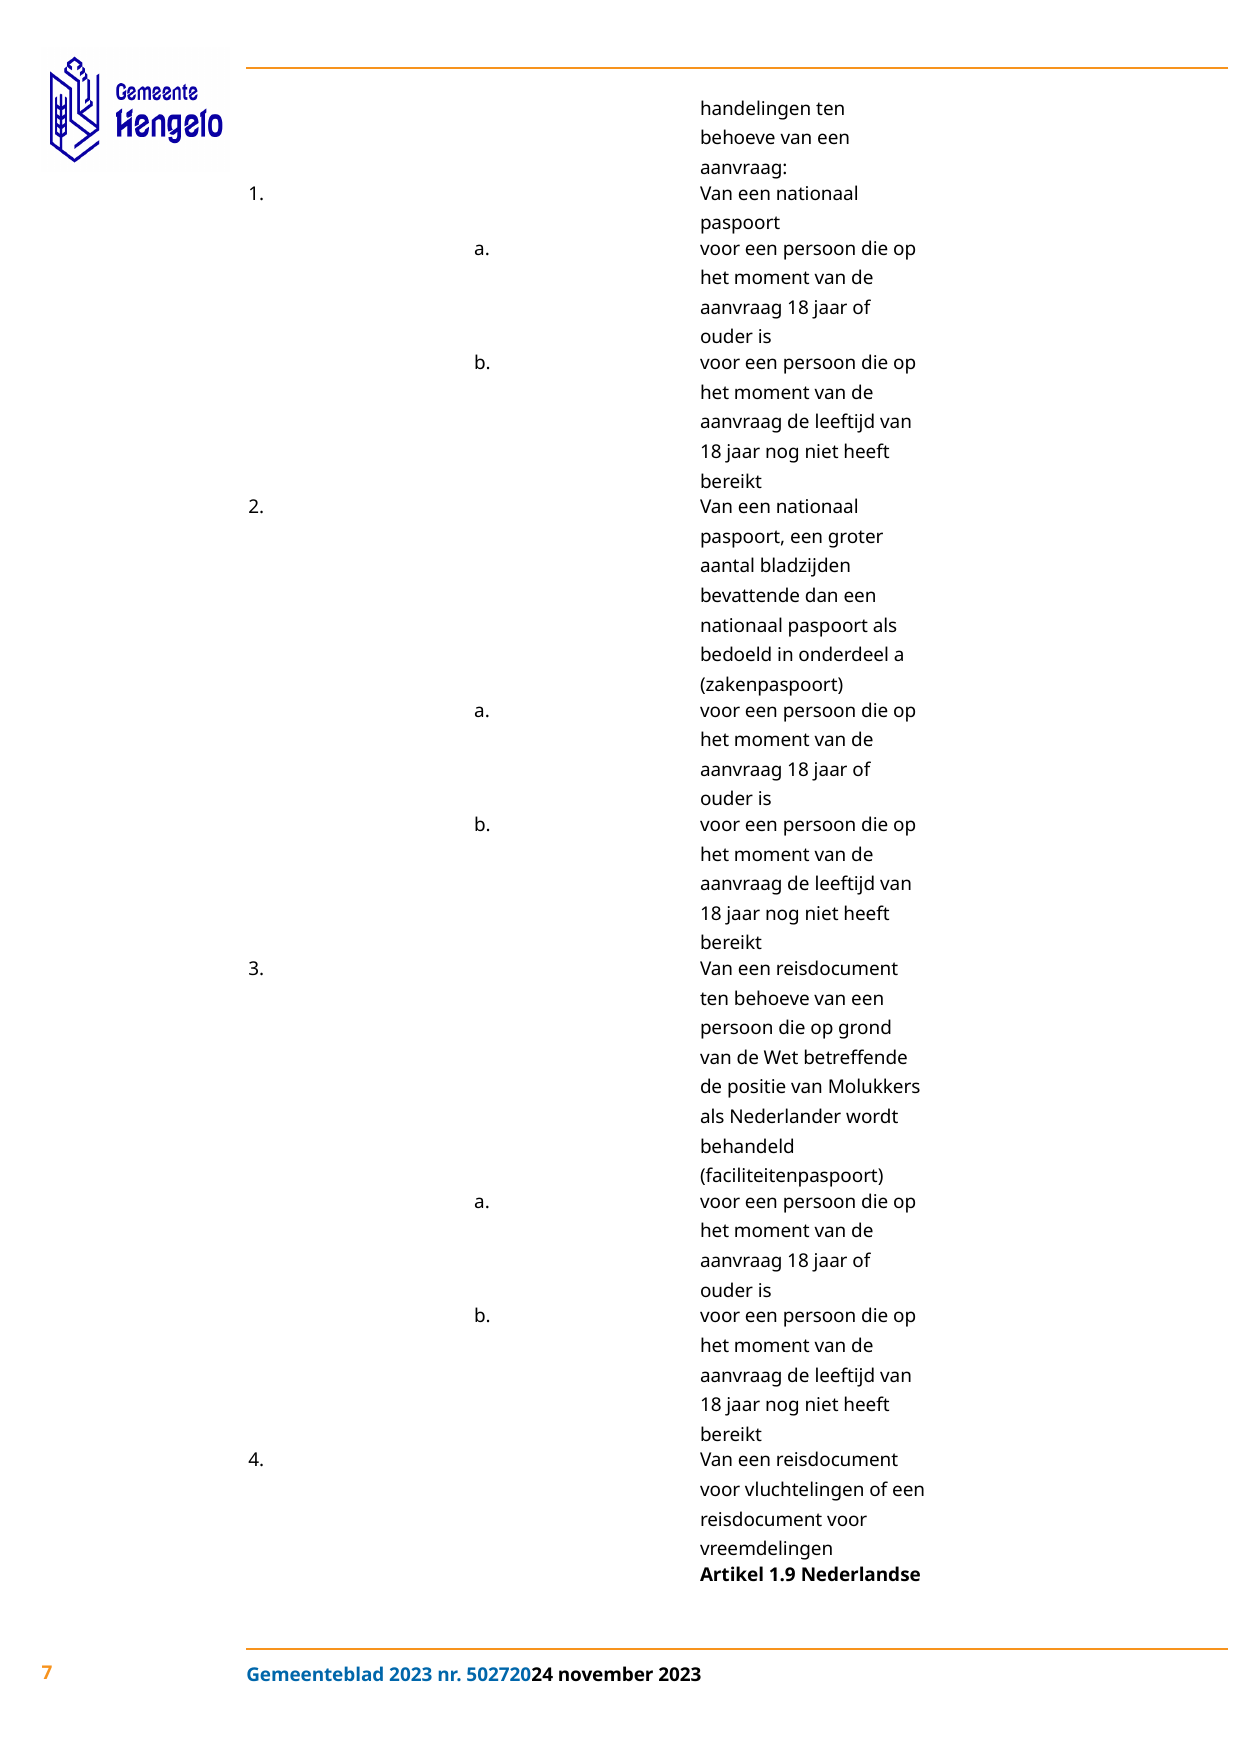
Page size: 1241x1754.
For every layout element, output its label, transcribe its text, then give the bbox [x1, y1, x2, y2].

table_cell [926, 811, 1152, 955]
table_cell b. [474, 1303, 700, 1447]
table_cell voor een persoon die op het moment van de aanvraag de leeftijd van 18 jaar nog niet heeft bereikt [700, 811, 926, 955]
table_cell [926, 1447, 1152, 1561]
table_cell [926, 1188, 1152, 1303]
table_cell [248, 235, 474, 349]
table_cell [926, 350, 1152, 493]
table_cell voor een persoon die op het moment van de aanvraag de leeftijd van 18 jaar nog niet heeft bereikt [700, 350, 926, 493]
table_cell Van een nationaal paspoort [700, 180, 926, 235]
table_cell [248, 95, 474, 180]
table_cell voor een persoon die op het moment van de aanvraag 18 jaar of ouder is [700, 697, 926, 811]
table_cell voor een persoon die op het moment van de aanvraag de leeftijd van 18 jaar nog niet heeft bereikt [700, 1303, 926, 1447]
table_cell [926, 95, 1152, 180]
table_cell [474, 1561, 700, 1587]
table_cell 1. [248, 180, 474, 235]
table_cell Artikel 1.9 Nederlandse [700, 1561, 926, 1587]
table_cell 2. [248, 494, 474, 697]
table_cell [926, 1303, 1152, 1447]
table_cell [248, 697, 474, 811]
table_cell voor een persoon die op het moment van de aanvraag 18 jaar of ouder is [700, 235, 926, 349]
table_cell a. [474, 697, 700, 811]
table_cell [474, 180, 700, 235]
table_cell b. [474, 350, 700, 493]
table_cell [926, 494, 1152, 697]
table_cell [248, 1561, 474, 1587]
table_cell [474, 95, 700, 180]
table_cell 3. [248, 955, 474, 1188]
table_cell a. [474, 1188, 700, 1303]
picture [41, 47, 231, 172]
table_cell [926, 1561, 1152, 1587]
table_cell [248, 811, 474, 955]
table_cell voor een persoon die op het moment van de aanvraag 18 jaar of ouder is [700, 1188, 926, 1303]
table_cell [926, 235, 1152, 349]
table_cell [248, 1303, 474, 1447]
table_cell a. [474, 235, 700, 349]
table_cell [474, 1447, 700, 1561]
table_cell Van een reisdocument voor vluchtelingen of een reisdocument voor vreemdelingen [700, 1447, 926, 1561]
table_cell [926, 955, 1152, 1188]
table_cell 4. [248, 1447, 474, 1561]
table_cell [248, 350, 474, 493]
table_cell [926, 697, 1152, 811]
table_cell [474, 955, 700, 1188]
table_cell [926, 180, 1152, 235]
table_cell handelingen ten behoeve van een aanvraag: [700, 95, 926, 180]
table_cell Van een nationaal paspoort, een groter aantal bladzijden bevattende dan een nationaal paspoort als bedoeld in onderdeel a (zakenpaspoort) [700, 494, 926, 697]
table_cell Van een reisdocument ten behoeve van een persoon die op grond van de Wet betreffende de positie van Molukkers als Nederlander wordt behandeld (faciliteitenpaspoort) [700, 955, 926, 1188]
table_cell [248, 1188, 474, 1303]
table_cell [474, 494, 700, 697]
table_cell b. [474, 811, 700, 955]
